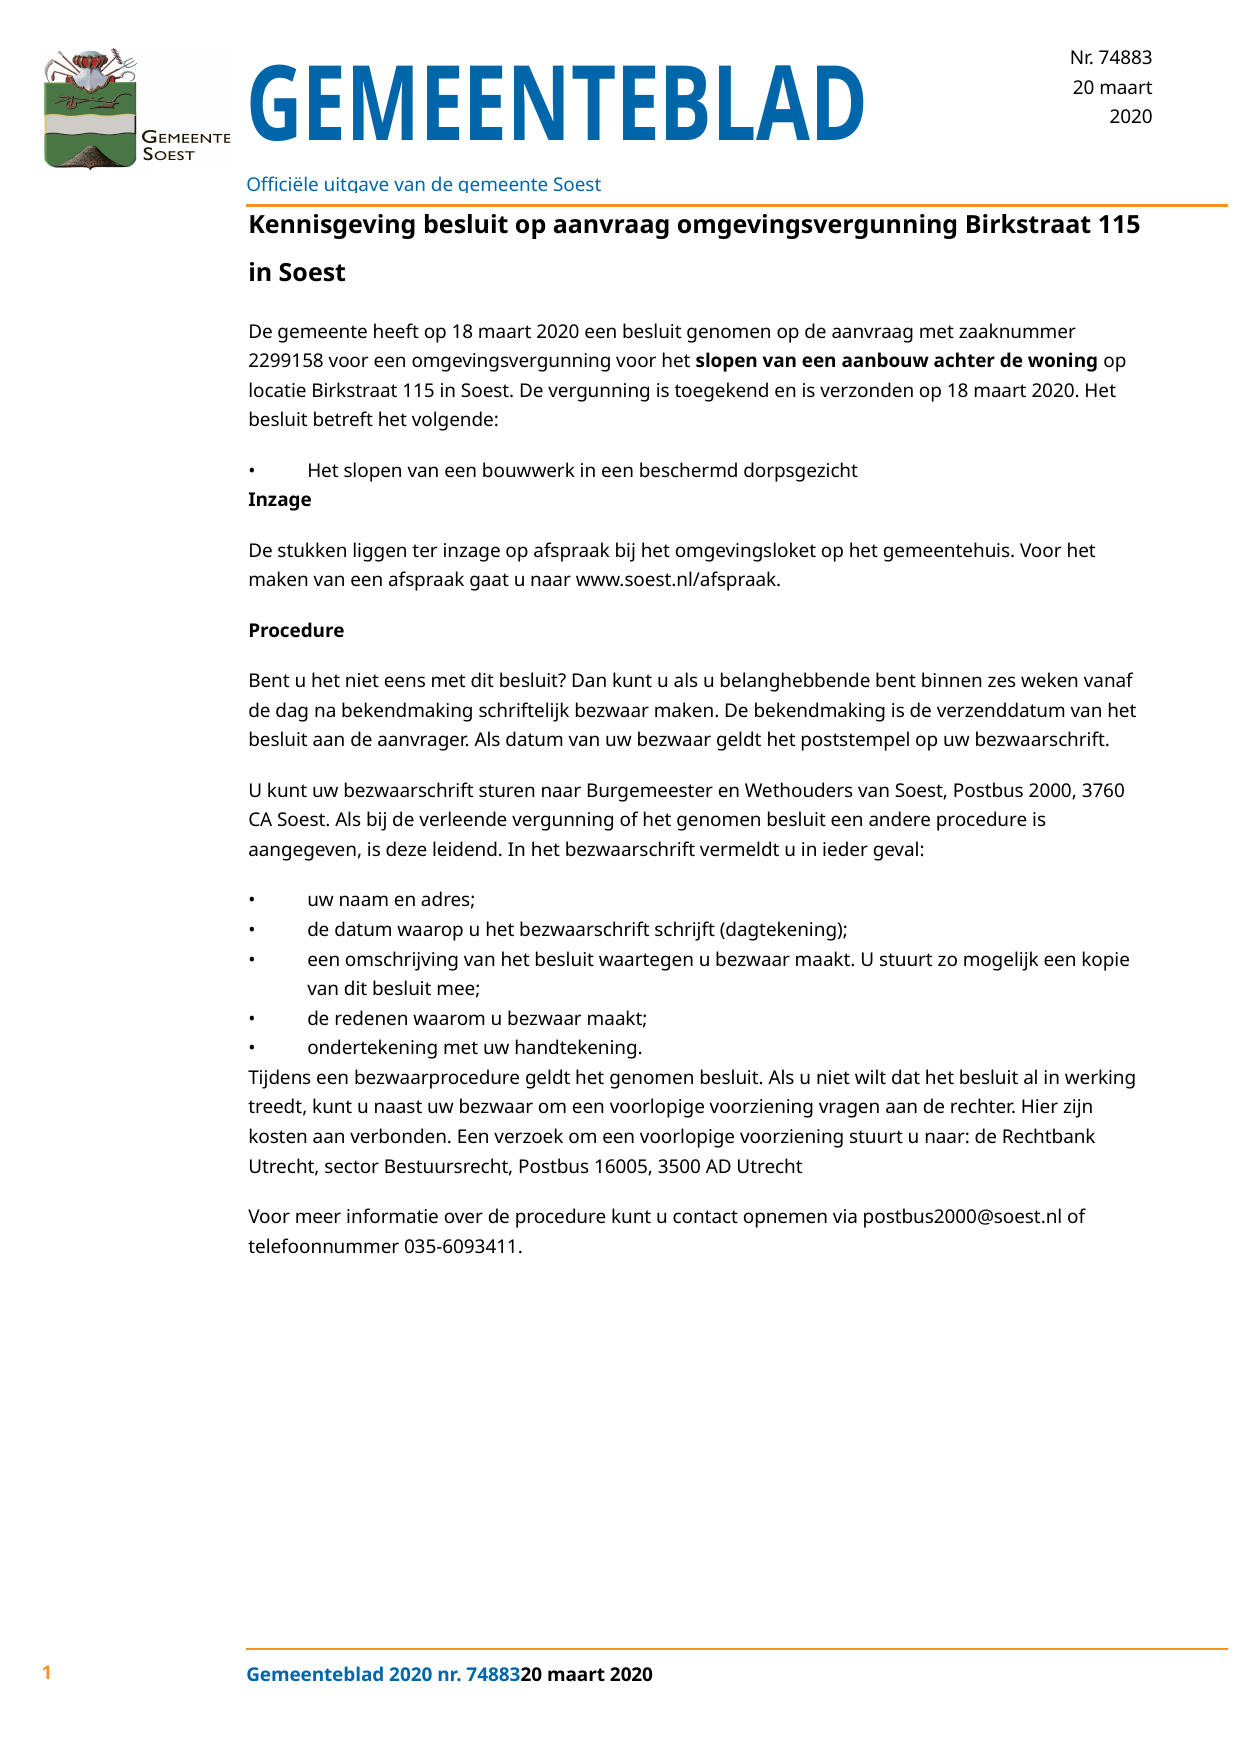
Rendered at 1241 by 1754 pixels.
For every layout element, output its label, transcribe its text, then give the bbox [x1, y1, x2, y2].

list uw naam en adres; [248, 887, 1152, 912]
list de redenen waarom u bezwaar maakt; [248, 1005, 1152, 1031]
text Kennisgeving besluit op aanvraag omgevingsvergunning Birkstraat 115 in Soest [248, 207, 1152, 288]
list de datum waarop u het bezwaarschrift schrijft (dagtekening); [248, 916, 1152, 942]
list een omschrijving van het besluit waartegen u bezwaar maakt. U stuurt zo mogelijk een kopie van dit besluit mee; [248, 946, 1152, 1001]
text Voor meer informatie over de procedure kunt u contact opnemen via postbus2000@soest.nl of telefoonnummer 035-6093411. [248, 1203, 1152, 1259]
text Bent u het niet eens met dit besluit? Dan kunt u als u belanghebbende bent binnen zes weken vanaf de dag na bekendmaking schriftelijk bezwaar maken. De bekendmaking is de verzenddatum van het besluit aan de aanvrager. Als datum van uw bezwaar geldt het poststempel op uw bezwaarschrift. [248, 667, 1152, 752]
picture [41, 47, 231, 172]
list ondertekening met uw handtekening. [248, 1034, 1152, 1060]
text U kunt uw bezwaarschrift sturen naar Burgemeester en Wethouders van Soest, Postbus 2000, 3760 CA Soest. Als bij de verleende vergunning of het genomen besluit een andere procedure is aangegeven, is deze leidend. In het bezwaarschrift vermeldt u in ieder geval: [248, 777, 1152, 862]
list Het slopen van een bouwwerk in een beschermd dorpsgezicht [248, 457, 1152, 483]
text De gemeente heeft op 18 maart 2020 een besluit genomen op de aanvraag met zaaknummer 2299158 voor een omgevingsvergunning voor het slopen van een aanbouw achter de woning op locatie Birkstraat 115 in Soest. De vergunning is toegekend en is verzonden op 18 maart 2020. Het besluit betreft het volgende: [248, 318, 1152, 432]
text Tijdens een bezwaarprocedure geldt het genomen besluit. Als u niet wilt dat het besluit al in werking treedt, kunt u naast uw bezwaar om een voorlopige voorziening vragen aan de rechter. Hier zijn kosten aan verbonden. Een verzoek om een voorlopige voorziening stuurt u naar: de Rechtbank Utrecht, sector Bestuursrecht, Postbus 16005, 3500 AD Utrecht [248, 1064, 1152, 1179]
text De stukken liggen ter inzage op afspraak bij het omgevingsloket op het gemeentehuis. Voor het maken van een afspraak gaat u naar www.soest.nl/afspraak. [248, 537, 1152, 592]
text Procedure [248, 617, 1152, 643]
text Inzage [248, 487, 1152, 512]
